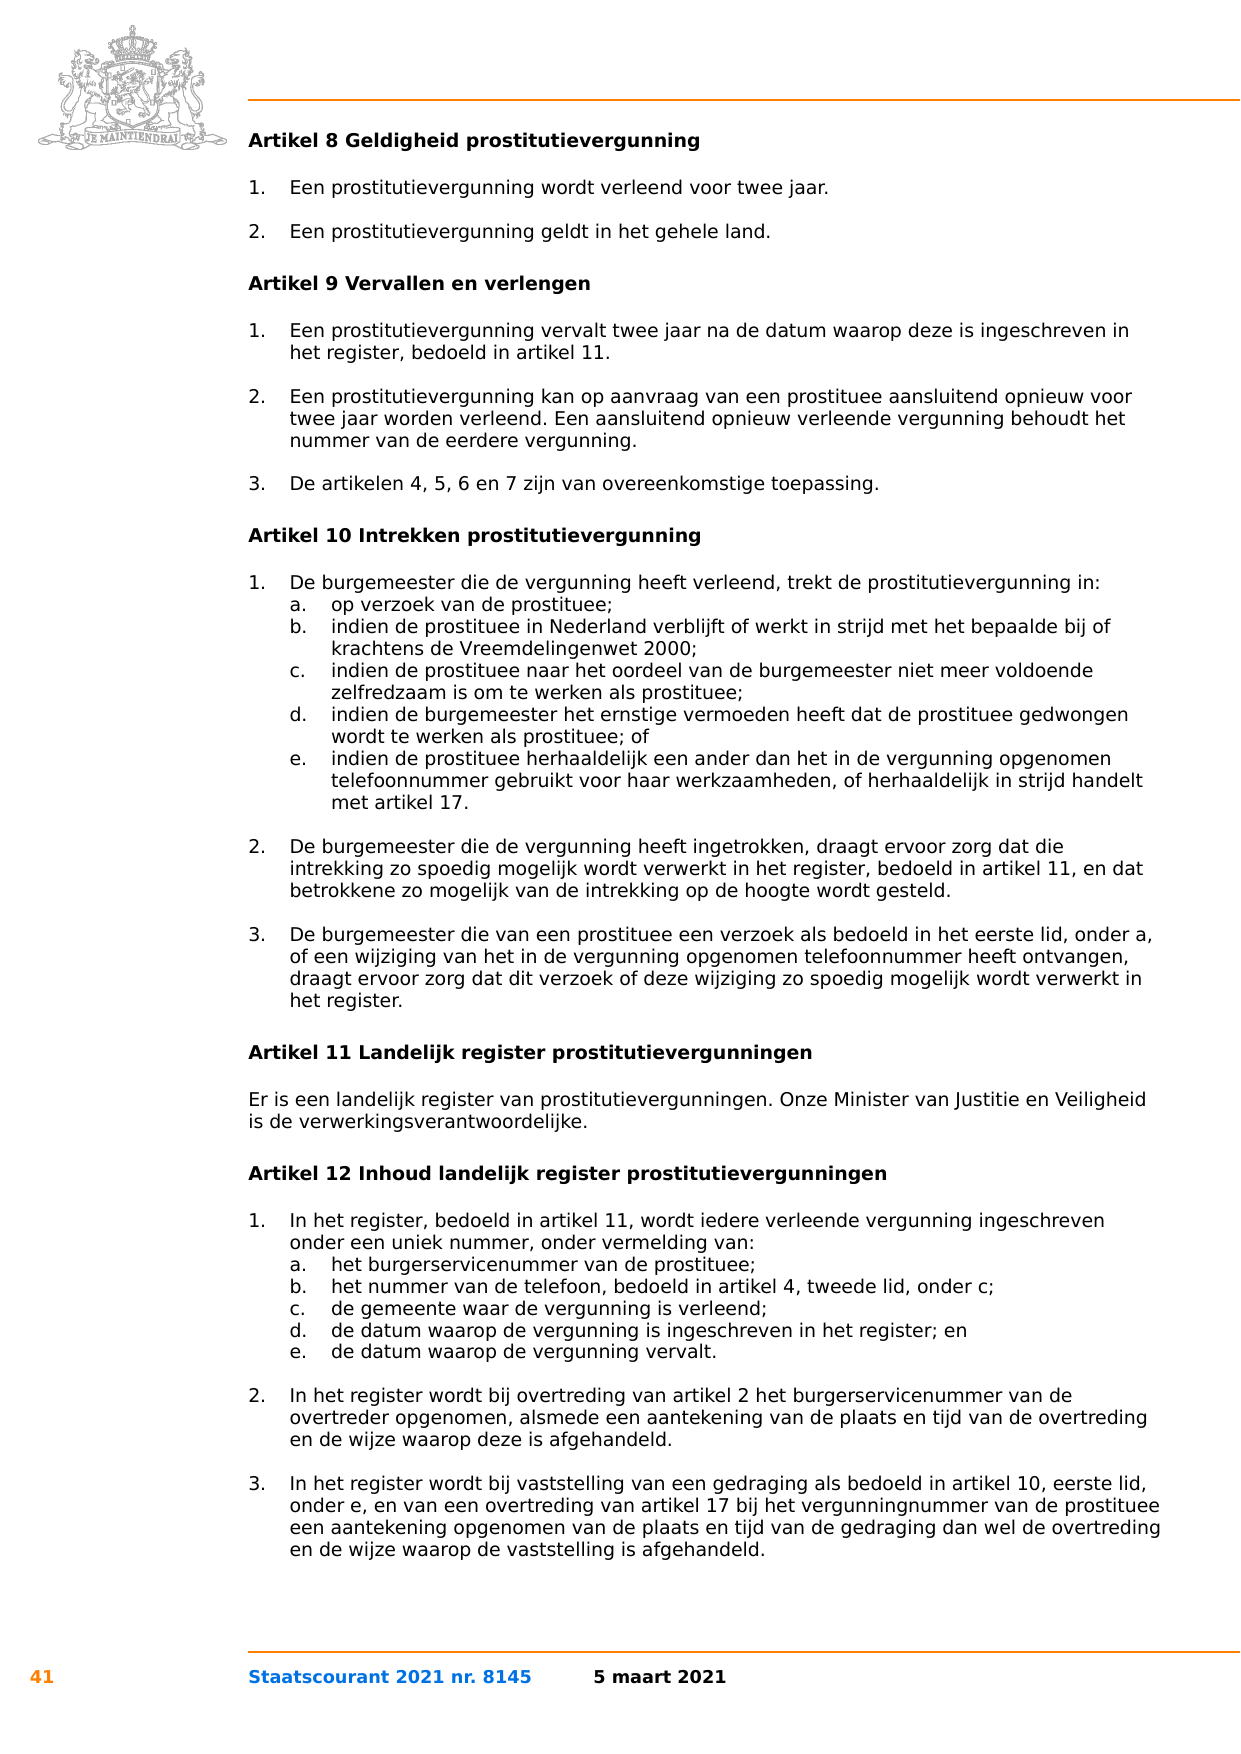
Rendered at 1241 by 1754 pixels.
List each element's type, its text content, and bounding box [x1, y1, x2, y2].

text 3. De burgemeester die van een prostituee een verzoek als bedoeld in het eerste lid, onder a, of een wijziging van het in de vergunning opgenomen telefoonnummer heeft ontvangen, draagt ervoor zorg dat dit verzoek of deze wijziging zo spoedig mogelijk wordt verwerkt in het register. [248, 924, 1163, 1012]
text 2. Een prostitutievergunning kan op aanvraag van een prostituee aansluitend opnieuw voor twee jaar worden verleend. Een aansluitend opnieuw verleende vergunning behoudt het nummer van de eerdere vergunning. [248, 386, 1163, 451]
text 2. In het register wordt bij overtreding van artikel 2 het burgerservicenummer van de overtreder opgenomen, alsmede een aantekening van de plaats en tijd van de overtreding en de wijze waarop deze is afgehandeld. [248, 1385, 1163, 1451]
text d. de datum waarop de vergunning is ingeschreven in het register; en [289, 1319, 1163, 1341]
text 1. Een prostitutievergunning wordt verleend voor twee jaar. [248, 177, 1163, 199]
subtitle Artikel 11 Landelijk register prostitutievergunningen [248, 1042, 1163, 1064]
text e. indien de prostituee herhaaldelijk een ander dan het in de vergunning opgenomen telefoonnummer gebruikt voor haar werkzaamheden, of herhaaldelijk in strijd handelt met artikel 17. [289, 748, 1163, 814]
text 1. In het register, bedoeld in artikel 11, wordt iedere verleende vergunning ingeschreven onder een uniek nummer, onder vermelding van: [248, 1209, 1163, 1253]
text b. het nummer van de telefoon, bedoeld in artikel 4, tweede lid, onder c; [289, 1276, 1163, 1297]
text c. de gemeente waar de vergunning is verleend; [289, 1297, 1163, 1319]
subtitle Artikel 12 Inhoud landelijk register prostitutievergunningen [248, 1163, 1163, 1184]
text 2. De burgemeester die de vergunning heeft ingetrokken, draagt ervoor zorg dat die intrekking zo spoedig mogelijk wordt verwerkt in het register, bedoeld in artikel 11, en dat betrokkene zo mogelijk van de intrekking op de hoogte wordt gesteld. [248, 836, 1163, 902]
text 3. In het register wordt bij vaststelling van een gedraging als bedoeld in artikel 10, eerste lid, onder e, en van een overtreding van artikel 17 bij het vergunningnummer van de prostituee een aantekening opgenomen van de plaats en tijd van de gedraging dan wel de overtreding en de wijze waarop de vaststelling is afgehandeld. [248, 1473, 1163, 1561]
picture [38, 25, 227, 150]
text 3. De artikelen 4, 5, 6 en 7 zijn van overeenkomstige toepassing. [248, 473, 1163, 495]
text d. indien de burgemeester het ernstige vermoeden heeft dat de prostituee gedwongen wordt te werken als prostituee; of [289, 704, 1163, 748]
text e. de datum waarop de vergunning vervalt. [289, 1341, 1163, 1363]
text a. het burgerservicenummer van de prostituee; [289, 1253, 1163, 1276]
text b. indien de prostituee in Nederland verblijft of werkt in strijd met het bepaalde bij of krachtens de Vreemdelingenwet 2000; [289, 616, 1163, 660]
text Er is een landelijk register van prostitutievergunningen. Onze Minister van Justitie en Veiligheid is de verwerkingsverantwoordelijke. [248, 1089, 1163, 1133]
text c. indien de prostituee naar het oordeel van de burgemeester niet meer voldoende zelfredzaam is om te werken als prostituee; [289, 660, 1163, 704]
text a. op verzoek van de prostituee; [289, 594, 1163, 616]
subtitle Artikel 10 Intrekken prostitutievergunning [248, 525, 1163, 547]
text 1. Een prostitutievergunning vervalt twee jaar na de datum waarop deze is ingeschreven in het register, bedoeld in artikel 11. [248, 320, 1163, 364]
text 2. Een prostitutievergunning geldt in het gehele land. [248, 221, 1163, 243]
subtitle Artikel 9 Vervallen en verlengen [248, 273, 1163, 295]
text 1. De burgemeester die de vergunning heeft verleend, trekt de prostitutievergunning in: [248, 572, 1163, 594]
subtitle Artikel 8 Geldigheid prostitutievergunning [248, 130, 1163, 152]
